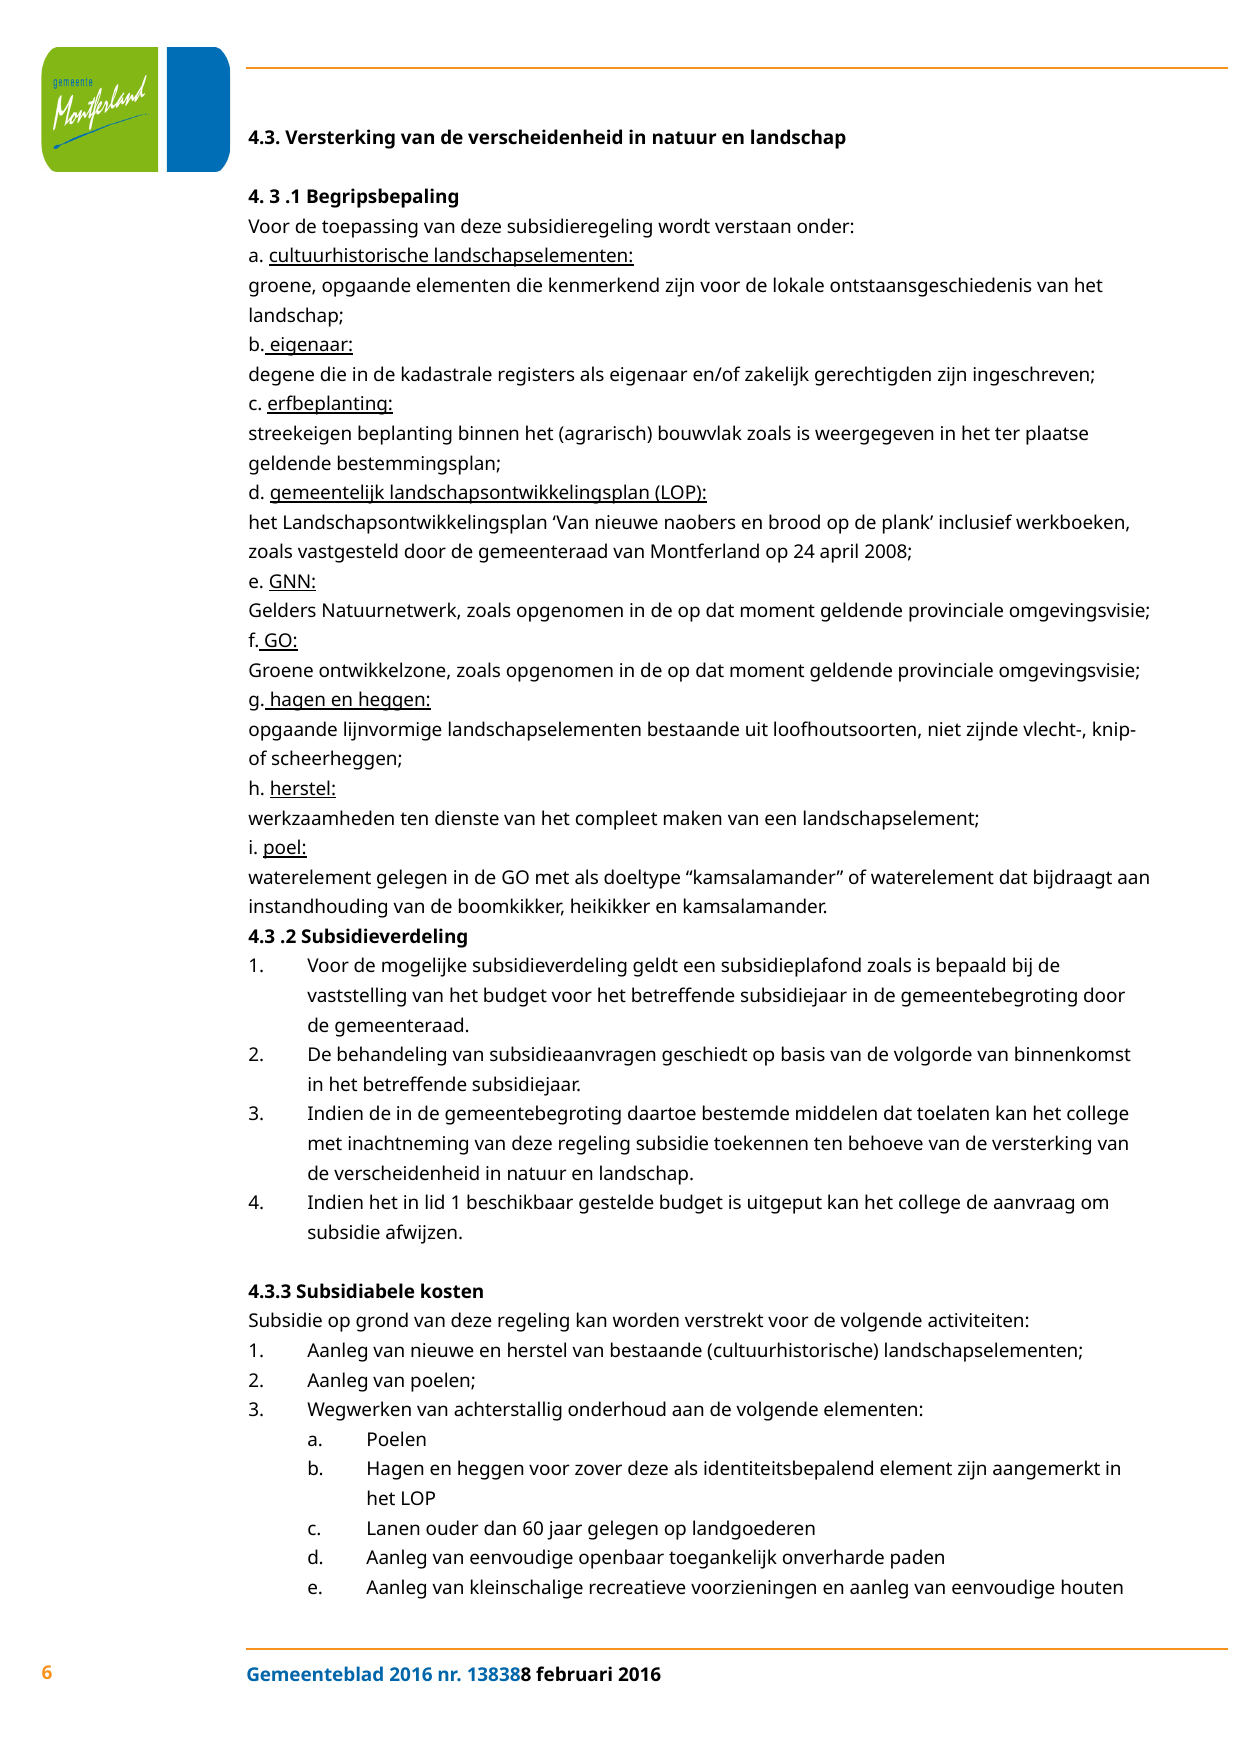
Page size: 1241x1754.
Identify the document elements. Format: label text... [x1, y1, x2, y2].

text g. hagen en heggen: [248, 686, 1152, 712]
text f. GO: [248, 627, 1152, 653]
text a. cultuurhistorische landschapselementen: [248, 243, 1152, 268]
text Groene ontwikkelzone, zoals opgenomen in de op dat moment geldende provinciale omgevingsvisie; [248, 657, 1152, 683]
text i. poel: [248, 834, 1152, 860]
text e. GNN: [248, 568, 1152, 594]
picture [41, 47, 231, 172]
text 4.3 .2 Subsidieverdeling [248, 923, 1152, 949]
text Subsidie op grond van deze regeling kan worden verstrekt voor de volgende activiteiten: [248, 1308, 1152, 1333]
text 4.3.3 Subsidiabele kosten [248, 1278, 1152, 1304]
list Indien het in lid 1 beschikbaar gestelde budget is uitgeput kan het college de aanvraag om subsidie afwijzen. [248, 1189, 1152, 1245]
list Aanleg van poelen; [248, 1367, 1152, 1393]
list Aanleg van eenvoudige openbaar toegankelijk onverharde paden [307, 1544, 1152, 1570]
text d. gemeentelijk landschapsontwikkelingsplan (LOP): [248, 479, 1152, 505]
list Hagen en heggen voor zover deze als identiteitsbepalend element zijn aangemerkt in het LOP [307, 1456, 1152, 1511]
text Voor de toepassing van deze subsidieregeling wordt verstaan onder: [248, 213, 1152, 239]
text degene die in de kadastrale registers als eigenaar en/of zakelijk gerechtigden zijn ingeschreven; [248, 361, 1152, 387]
list Poelen [307, 1426, 1152, 1452]
list Indien de in de gemeentebegroting daartoe bestemde middelen dat toelaten kan het college met inachtneming van deze regeling subsidie toekennen ten behoeve van de versterking van de verscheidenheid in natuur en landschap. [248, 1101, 1152, 1186]
list Wegwerken van achterstallig onderhoud aan de volgende elementen: [248, 1396, 1152, 1422]
text werkzaamheden ten dienste van het compleet maken van een landschapselement; [248, 805, 1152, 831]
list Aanleg van kleinschalige recreatieve voorzieningen en aanleg van eenvoudige houten [307, 1574, 1152, 1600]
text Gelders Natuurnetwerk, zoals opgenomen in de op dat moment geldende provinciale omgevingsvisie; [248, 598, 1152, 623]
text het Landschapsontwikkelingsplan ‘Van nieuwe naobers en brood op de plank’ inclusief werkboeken, zoals vastgesteld door de gemeenteraad van Montferland op 24 april 2008; [248, 509, 1152, 564]
list Voor de mogelijke subsidieverdeling geldt een subsidieplafond zoals is bepaald bij de vaststelling van het budget voor het betreffende subsidiejaar in de gemeentebegroting door de gemeenteraad. [248, 953, 1152, 1038]
text c. erfbeplanting: [248, 391, 1152, 416]
list Lanen ouder dan 60 jaar gelegen op landgoederen [307, 1515, 1152, 1541]
text h. herstel: [248, 775, 1152, 801]
text opgaande lijnvormige landschapselementen bestaande uit loofhoutsoorten, niet zijnde vlecht-, knip- of scheerheggen; [248, 716, 1152, 771]
text groene, opgaande elementen die kenmerkend zijn voor de lokale ontstaansgeschiedenis van het landschap; [248, 272, 1152, 328]
list Aanleg van nieuwe en herstel van bestaande (cultuurhistorische) landschapselementen; [248, 1337, 1152, 1363]
text b. eigenaar: [248, 331, 1152, 357]
text streekeigen beplanting binnen het (agrarisch) bouwvlak zoals is weergegeven in het ter plaatse geldende bestemmingsplan; [248, 420, 1152, 476]
text waterelement gelegen in de GO met als doeltype “kamsalamander” of waterelement dat bijdraagt aan instandhouding van de boomkikker, heikikker en kamsalamander. [248, 864, 1152, 919]
list De behandeling van subsidieaanvragen geschiedt op basis van de volgorde van binnenkomst in het betreffende subsidiejaar. [248, 1041, 1152, 1097]
text 4.3. Versterking van de verscheidenheid in natuur en landschap [248, 124, 1152, 150]
text 4. 3 .1 Begripsbepaling [248, 183, 1152, 209]
